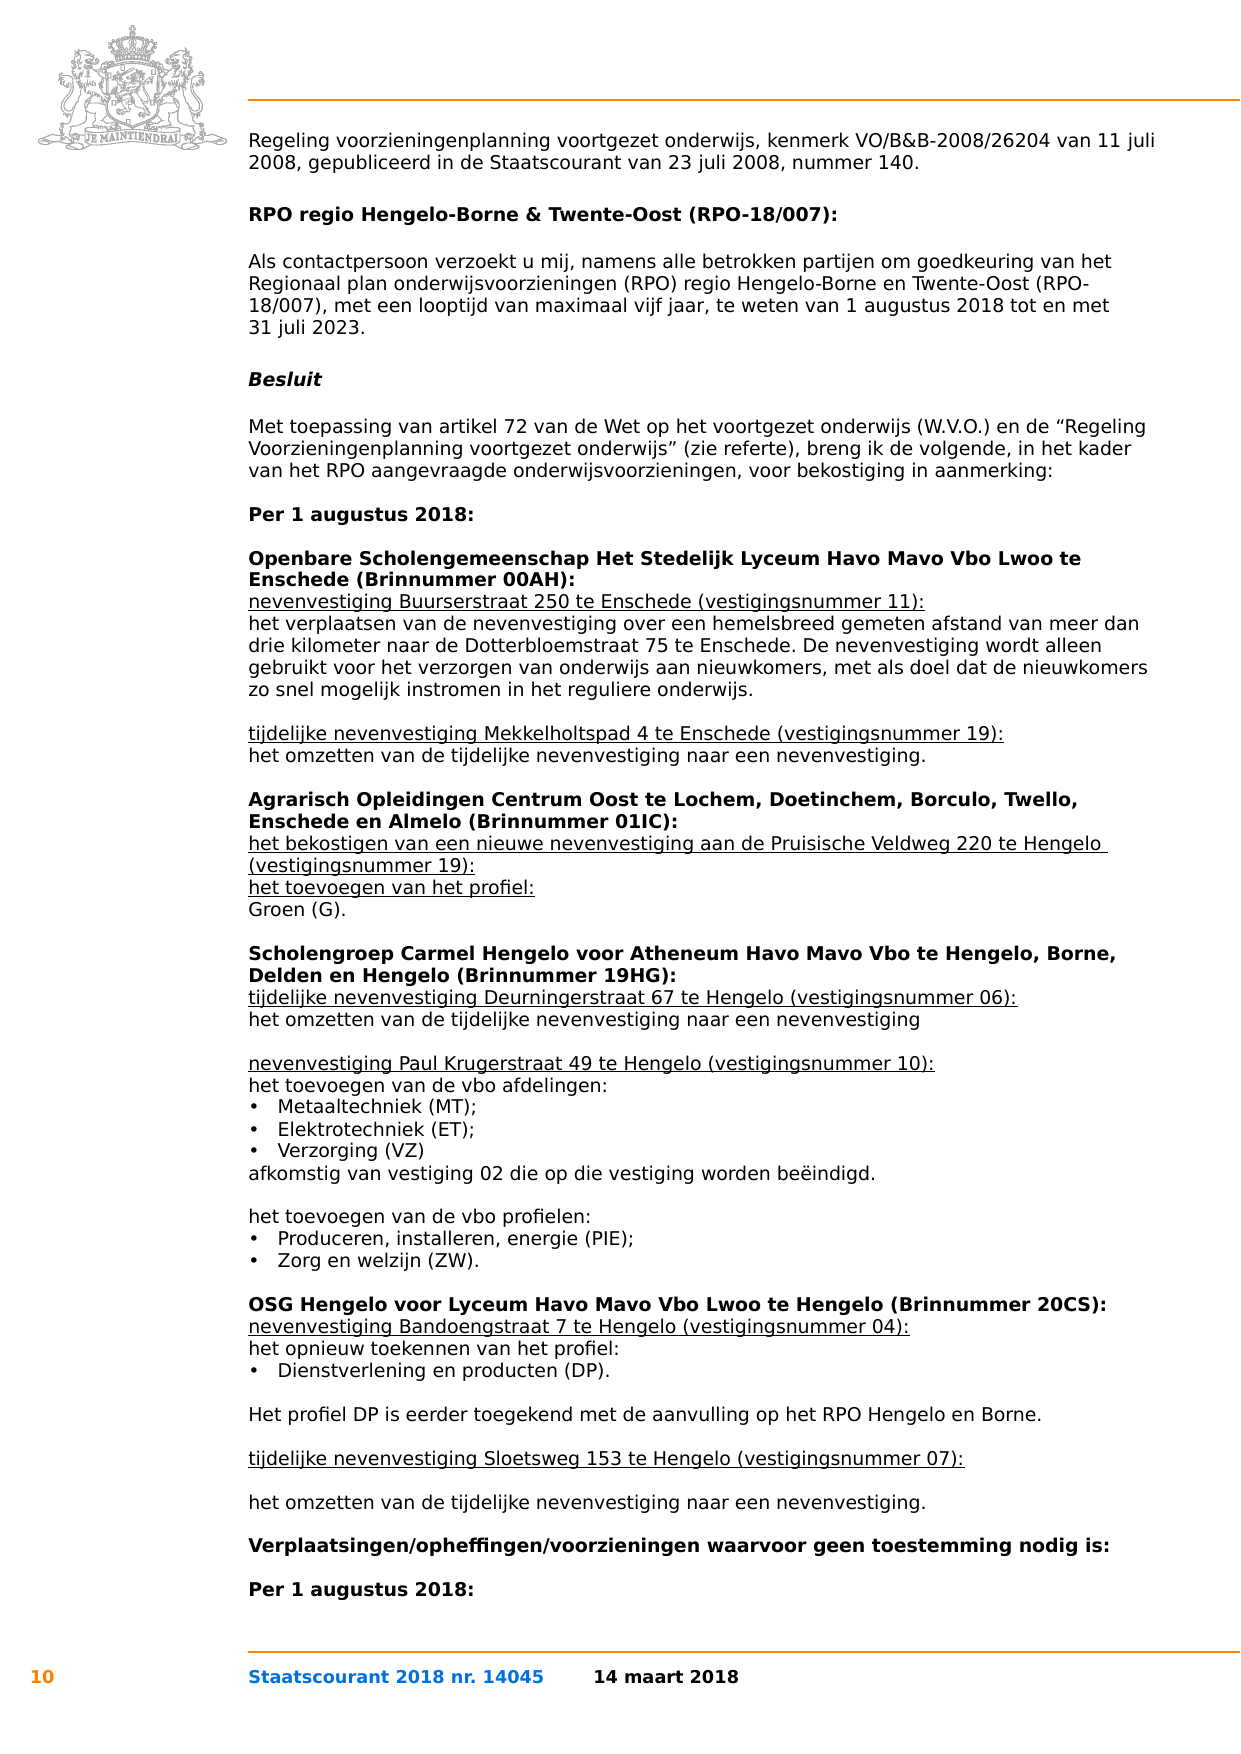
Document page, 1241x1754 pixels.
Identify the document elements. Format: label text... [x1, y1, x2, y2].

text het toevoegen van de vbo profielen: [248, 1206, 1163, 1228]
text het opnieuw toekennen van het profiel: [248, 1338, 1163, 1360]
picture [38, 25, 227, 150]
text Het profiel DP is eerder toegekend met de aanvulling op het RPO Hengelo en Borne. [248, 1404, 1163, 1426]
text Verplaatsingen/opheffingen/voorzieningen waarvoor geen toestemming nodig is: [248, 1535, 1163, 1557]
text het verplaatsen van de nevenvestiging over een hemelsbreed gemeten afstand van meer dan drie kilometer naar de Dotterbloemstraat 75 te Enschede. De nevenvestiging wordt alleen gebruikt voor het verzorgen van onderwijs aan nieuwkomers, met als doel dat de nieuwkomers zo snel mogelijk instromen in het reguliere onderwijs. [248, 613, 1163, 701]
text het bekostigen van een nieuwe nevenvestiging aan de Pruisische Veldweg 220 te Hengelo (vestigingsnummer 19): [248, 833, 1163, 877]
text Als contactpersoon verzoekt u mij, namens alle betrokken partijen om goedkeuring van het Regionaal plan onderwijsvoorzieningen (RPO) regio Hengelo-Borne en Twente-Oost (RPO-18/007), met een looptijd van maximaal vijf jaar, te weten van 1 augustus 2018 tot en met 31 juli 2023. [248, 251, 1163, 339]
text OSG Hengelo voor Lyceum Havo Mavo Vbo Lwoo te Hengelo (Brinnummer 20CS): [248, 1294, 1163, 1316]
text afkomstig van vestiging 02 die op die vestiging worden beëindigd. [248, 1162, 1163, 1184]
text Regeling voorzieningenplanning voortgezet onderwijs, kenmerk VO/B&B-2008/26204 van 11 juli 2008, gepubliceerd in de Staatscourant van 23 juli 2008, nummer 140. [248, 130, 1163, 174]
text • Dienstverlening en producten (DP). [248, 1360, 1163, 1382]
text Agrarisch Opleidingen Centrum Oost te Lochem, Doetinchem, Borculo, Twello, Enschede en Almelo (Brinnummer 01IC): [248, 789, 1163, 833]
text tijdelijke nevenvestiging Sloetsweg 153 te Hengelo (vestigingsnummer 07): [248, 1448, 1163, 1470]
text tijdelijke nevenvestiging Mekkelholtspad 4 te Enschede (vestigingsnummer 19): [248, 723, 1163, 745]
text • Metaaltechniek (MT); [248, 1096, 1163, 1118]
text • Elektrotechniek (ET); [248, 1118, 1163, 1140]
text het omzetten van de tijdelijke nevenvestiging naar een nevenvestiging [248, 1009, 1163, 1031]
text Scholengroep Carmel Hengelo voor Atheneum Havo Mavo Vbo te Hengelo, Borne, Delden en Hengelo (Brinnummer 19HG): [248, 943, 1163, 987]
text Per 1 augustus 2018: [248, 503, 1163, 526]
text • Produceren, installeren, energie (PIE); [248, 1228, 1163, 1250]
text Groen (G). [248, 899, 1163, 921]
text het toevoegen van het profiel: [248, 877, 1163, 899]
text nevenvestiging Paul Krugerstraat 49 te Hengelo (vestigingsnummer 10): [248, 1052, 1163, 1074]
text het omzetten van de tijdelijke nevenvestiging naar een nevenvestiging. [248, 745, 1163, 767]
text nevenvestiging Bandoengstraat 7 te Hengelo (vestigingsnummer 04): [248, 1316, 1163, 1338]
text • Verzorging (VZ) [248, 1140, 1163, 1162]
text Per 1 augustus 2018: [248, 1579, 1163, 1601]
subtitle Besluit [248, 369, 1163, 391]
text Openbare Scholengemeenschap Het Stedelijk Lyceum Havo Mavo Vbo Lwoo te Enschede (Brinnummer 00AH): [248, 547, 1163, 591]
text nevenvestiging Buurserstraat 250 te Enschede (vestigingsnummer 11): [248, 591, 1163, 613]
text het omzetten van de tijdelijke nevenvestiging naar een nevenvestiging. [248, 1492, 1163, 1513]
subtitle RPO regio Hengelo-Borne & Twente-Oost (RPO-18/007): [248, 204, 1163, 226]
text • Zorg en welzijn (ZW). [248, 1250, 1163, 1272]
text het toevoegen van de vbo afdelingen: [248, 1074, 1163, 1096]
text tijdelijke nevenvestiging Deurningerstraat 67 te Hengelo (vestigingsnummer 06): [248, 987, 1163, 1009]
text Met toepassing van artikel 72 van de Wet op het voortgezet onderwijs (W.V.O.) en de “Regeling Voorzieningenplanning voortgezet onderwijs” (zie referte), breng ik de volgende, in het kader van het RPO aangevraagde onderwijsvoorzieningen, voor bekostiging in aanmerking: [248, 416, 1163, 482]
